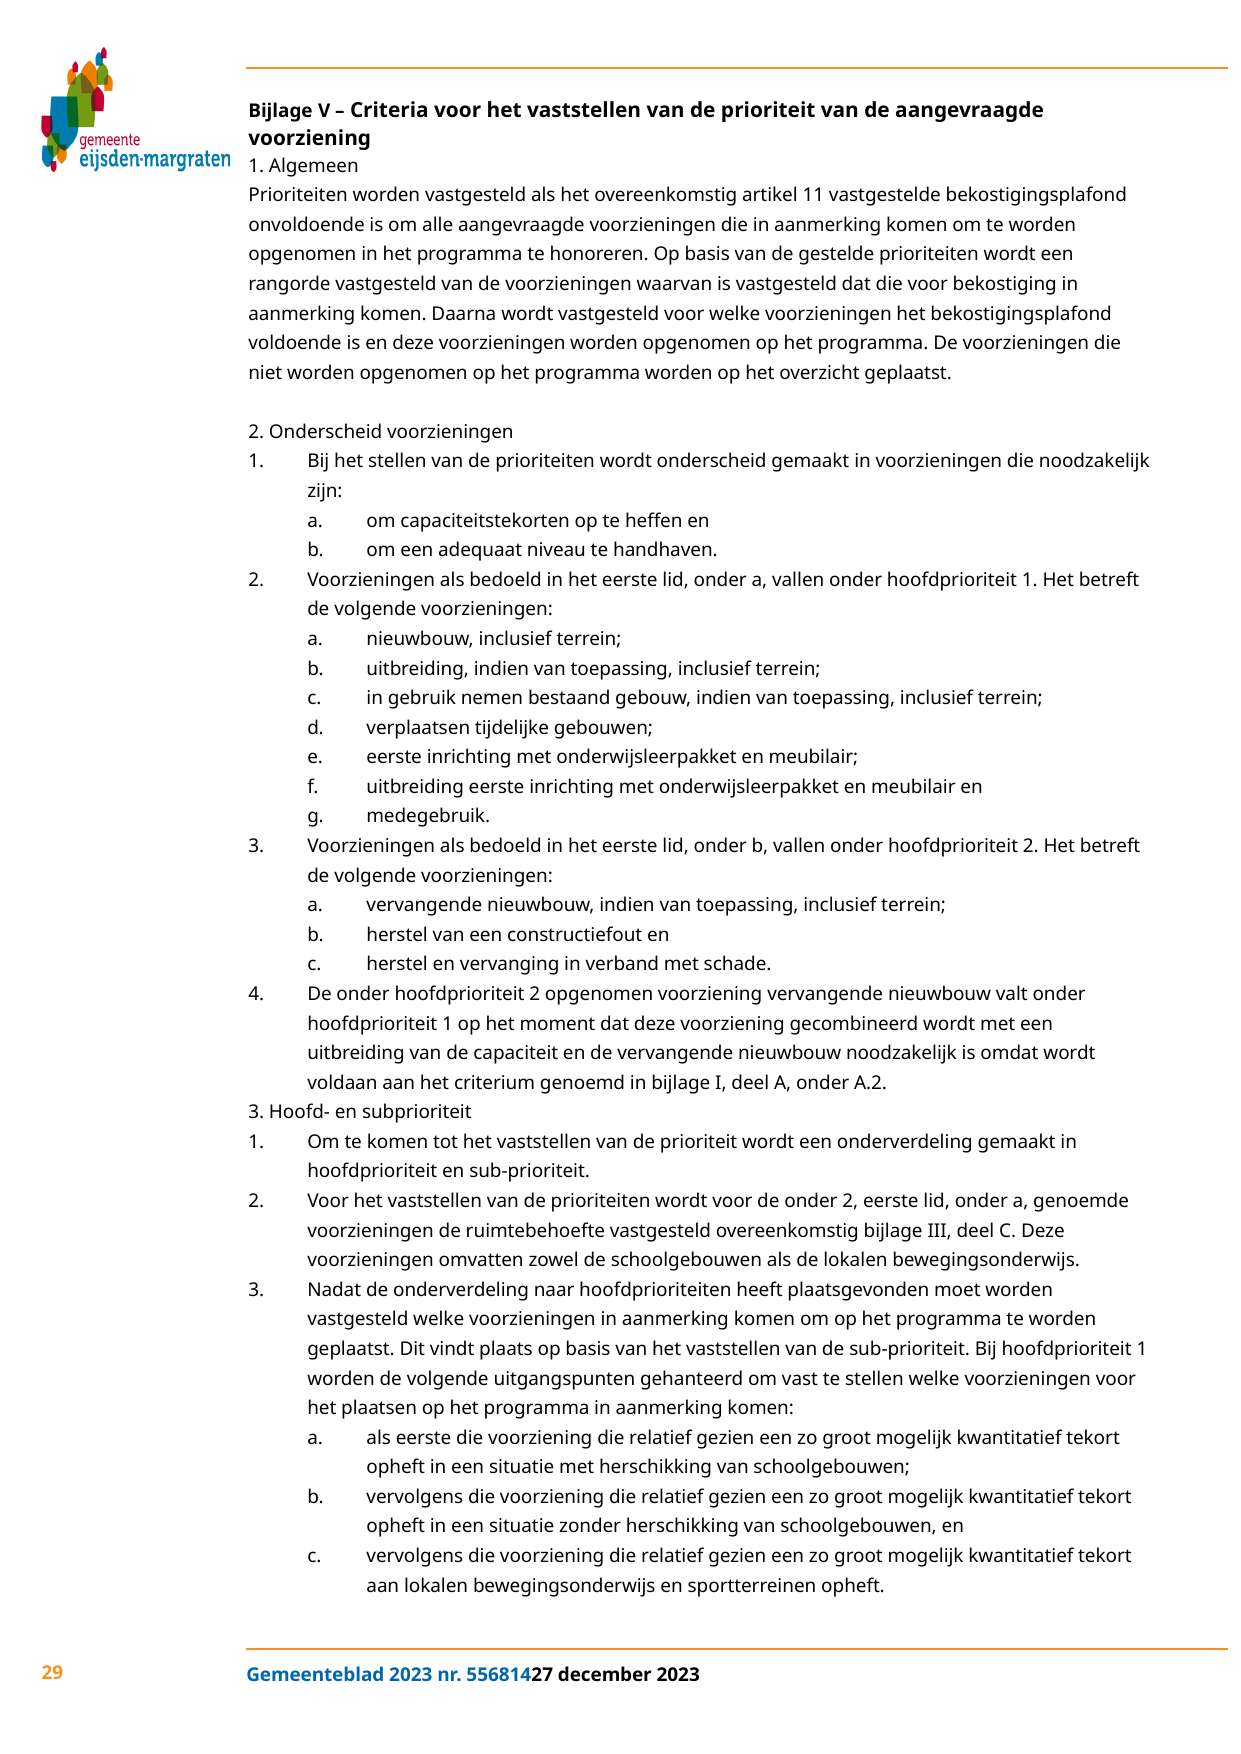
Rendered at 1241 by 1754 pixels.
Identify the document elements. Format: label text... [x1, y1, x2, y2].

list De onder hoofdprioriteit 2 opgenomen voorziening vervangende nieuwbouw valt onder hoofdprioriteit 1 op het moment dat deze voorziening gecombineerd wordt met een uitbreiding van de capaciteit en de vervangende nieuwbouw noodzakelijk is omdat wordt voldaan aan het criterium genoemd in bijlage I, deel A, onder A.2. [248, 980, 1152, 1094]
list Om te komen tot het vaststellen van de prioriteit wordt een onderverdeling gemaakt in hoofdprioriteit en sub-prioriteit. [248, 1128, 1152, 1183]
list eerste inrichting met onderwijsleerpakket en meubilair; [307, 743, 1152, 769]
list om een adequaat niveau te handhaven. [307, 536, 1152, 562]
picture [41, 47, 231, 172]
list Nadat de onderverdeling naar hoofdprioriteiten heeft plaatsgevonden moet worden vastgesteld welke voorzieningen in aanmerking komen om op het programma te worden geplaatst. Dit vindt plaats op basis van het vaststellen van de sub-prioriteit. Bij hoofdprioriteit 1 worden de volgende uitgangspunten gehanteerd om vast te stellen welke voorzieningen voor het plaatsen op het programma in aanmerking komen: [248, 1276, 1152, 1420]
list vervolgens die voorziening die relatief gezien een zo groot mogelijk kwantitatief tekort aan lokalen bewegingsonderwijs en sportterreinen opheft. [307, 1542, 1152, 1597]
list vervangende nieuwbouw, indien van toepassing, inclusief terrein; [307, 891, 1152, 917]
list om capaciteitstekorten op te heffen en [307, 507, 1152, 532]
list vervolgens die voorziening die relatief gezien een zo groot mogelijk kwantitatief tekort opheft in een situatie zonder herschikking van schoolgebouwen, en [307, 1483, 1152, 1538]
list Voor het vaststellen van de prioriteiten wordt voor de onder 2, eerste lid, onder a, genoemde voorzieningen de ruimtebehoefte vastgesteld overeenkomstig bijlage III, deel C. Deze voorzieningen omvatten zowel de schoolgebouwen als de lokalen bewegingsonderwijs. [248, 1187, 1152, 1272]
text 2. Onderscheid voorzieningen [248, 418, 1152, 444]
text 1. Algemeen [248, 152, 1152, 177]
list medegebruik. [307, 803, 1152, 828]
text Bijlage V – Criteria voor het vaststellen van de prioriteit van de aangevraagde voorziening [248, 95, 1152, 152]
list Bij het stellen van de prioriteiten wordt onderscheid gemaakt in voorzieningen die noodzakelijk zijn: [248, 448, 1152, 503]
list nieuwbouw, inclusief terrein; [307, 625, 1152, 651]
list herstel en vervanging in verband met schade. [307, 951, 1152, 976]
list in gebruik nemen bestaand gebouw, indien van toepassing, inclusief terrein; [307, 684, 1152, 710]
list verplaatsen tijdelijke gebouwen; [307, 714, 1152, 739]
text 3. Hoofd- en subprioriteit [248, 1098, 1152, 1124]
list Voorzieningen als bedoeld in het eerste lid, onder b, vallen onder hoofdprioriteit 2. Het betreft de volgende voorzieningen: [248, 832, 1152, 887]
list uitbreiding eerste inrichting met onderwijsleerpakket en meubilair en [307, 773, 1152, 799]
list Voorzieningen als bedoeld in het eerste lid, onder a, vallen onder hoofdprioriteit 1. Het betreft de volgende voorzieningen: [248, 566, 1152, 621]
list als eerste die voorziening die relatief gezien een zo groot mogelijk kwantitatief tekort opheft in een situatie met herschikking van schoolgebouwen; [307, 1424, 1152, 1479]
list herstel van een constructiefout en [307, 921, 1152, 947]
text Prioriteiten worden vastgesteld als het overeenkomstig artikel 11 vastgestelde bekostigingsplafond onvoldoende is om alle aangevraagde voorzieningen die in aanmerking komen om te worden opgenomen in het programma te honoreren. Op basis van de gestelde prioriteiten wordt een rangorde vastgesteld van de voorzieningen waarvan is vastgesteld dat die voor bekostiging in aanmerking komen. Daarna wordt vastgesteld voor welke voorzieningen het bekostigingsplafond voldoende is en deze voorzieningen worden opgenomen op het programma. De voorzieningen die niet worden opgenomen op het programma worden op het overzicht geplaatst. [248, 181, 1152, 384]
list uitbreiding, indien van toepassing, inclusief terrein; [307, 655, 1152, 680]
